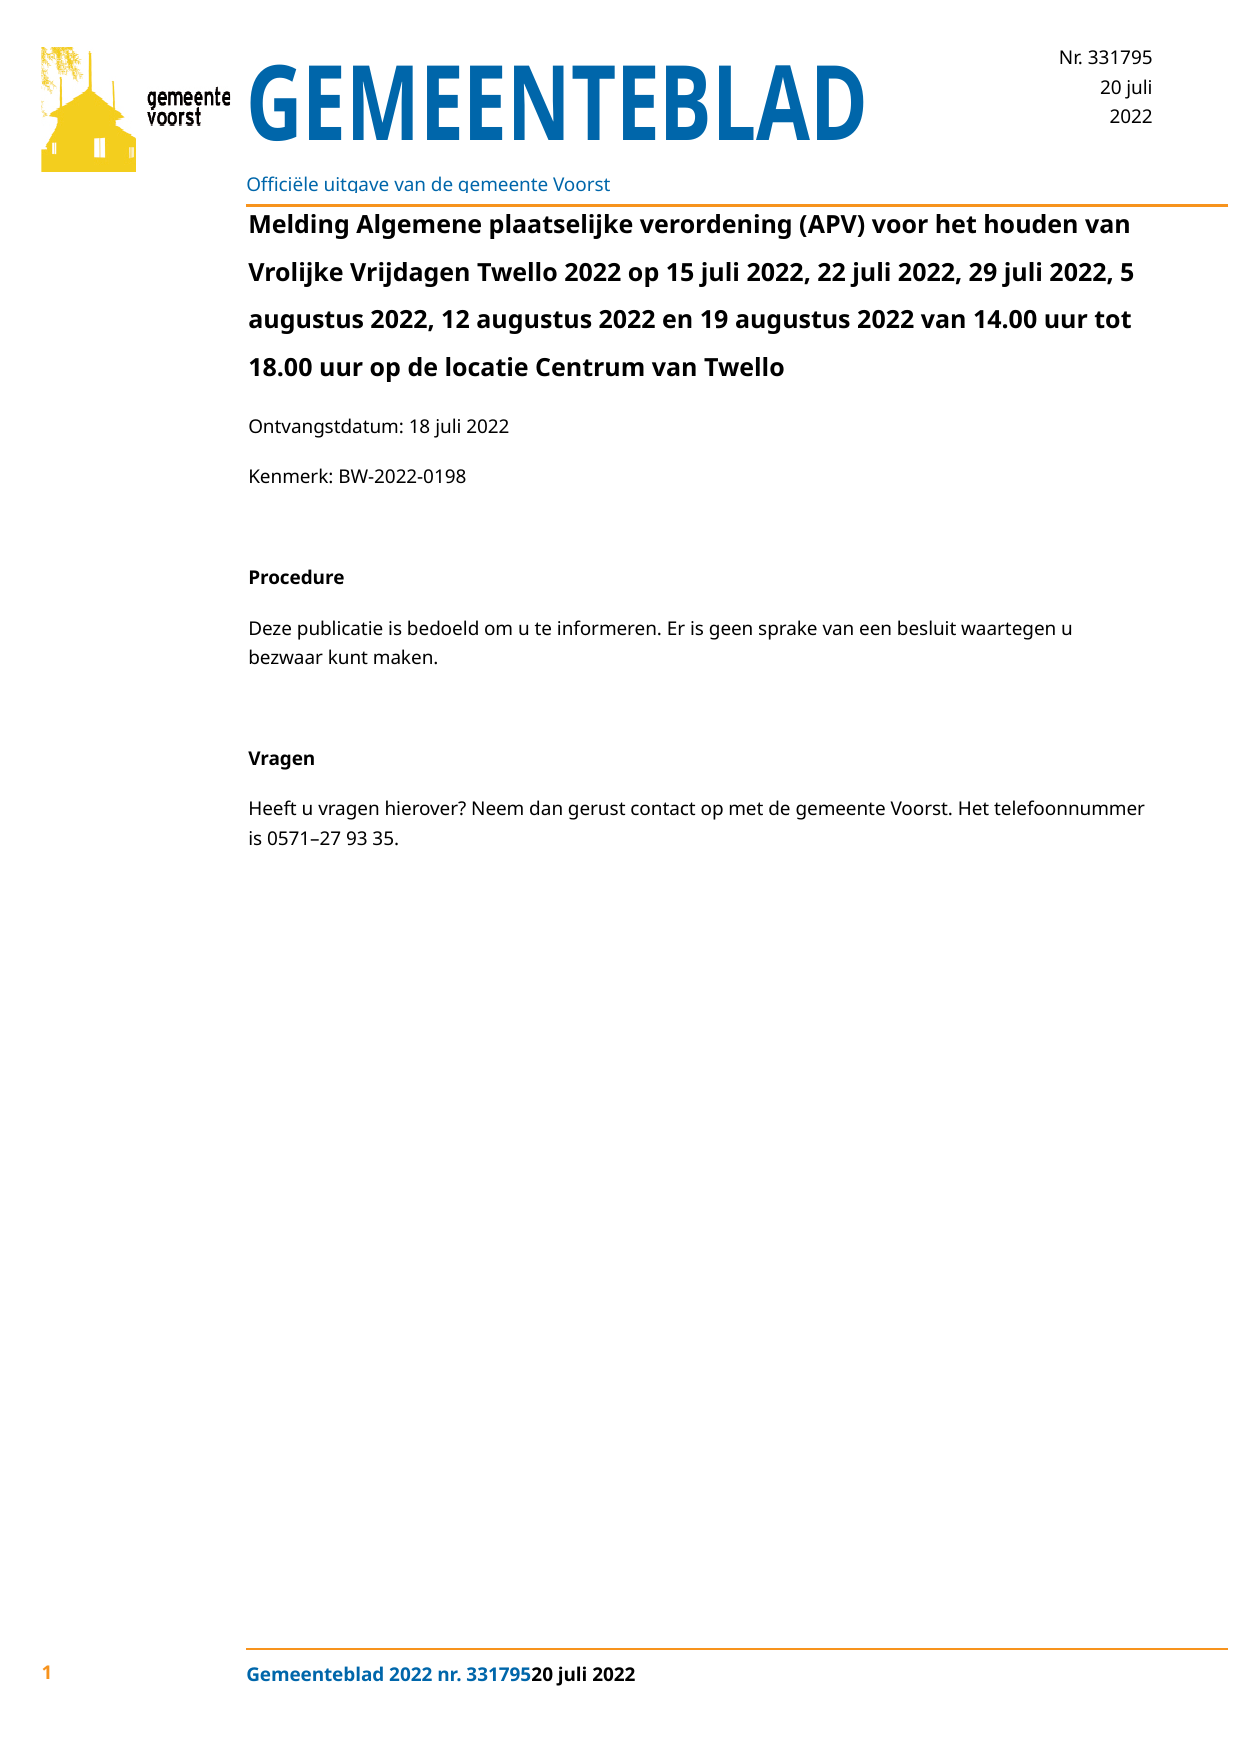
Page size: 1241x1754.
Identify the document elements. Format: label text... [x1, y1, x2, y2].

text Kenmerk: BW-2022-0198 [248, 463, 1152, 489]
text Deze publicatie is bedoeld om u te informeren. Er is geen sprake van een besluit waartegen u bezwaar kunt maken. [248, 615, 1152, 670]
text Vragen [248, 745, 1152, 771]
text Melding Algemene plaatselijke verordening (APV) voor het houden van Vrolijke Vrijdagen Twello 2022 op 15 juli 2022, 22 juli 2022, 29 juli 2022, 5 augustus 2022, 12 augustus 2022 en 19 augustus 2022 van 14.00 uur tot 18.00 uur op de locatie Centrum van Twello [248, 207, 1152, 384]
picture [41, 47, 231, 172]
text Procedure [248, 564, 1152, 590]
text Heeft u vragen hierover? Neem dan gerust contact op met de gemeente Voorst. Het telefoonnummer is 0571–27 93 35. [248, 796, 1152, 851]
text Ontvangstdatum: 18 juli 2022 [248, 413, 1152, 439]
